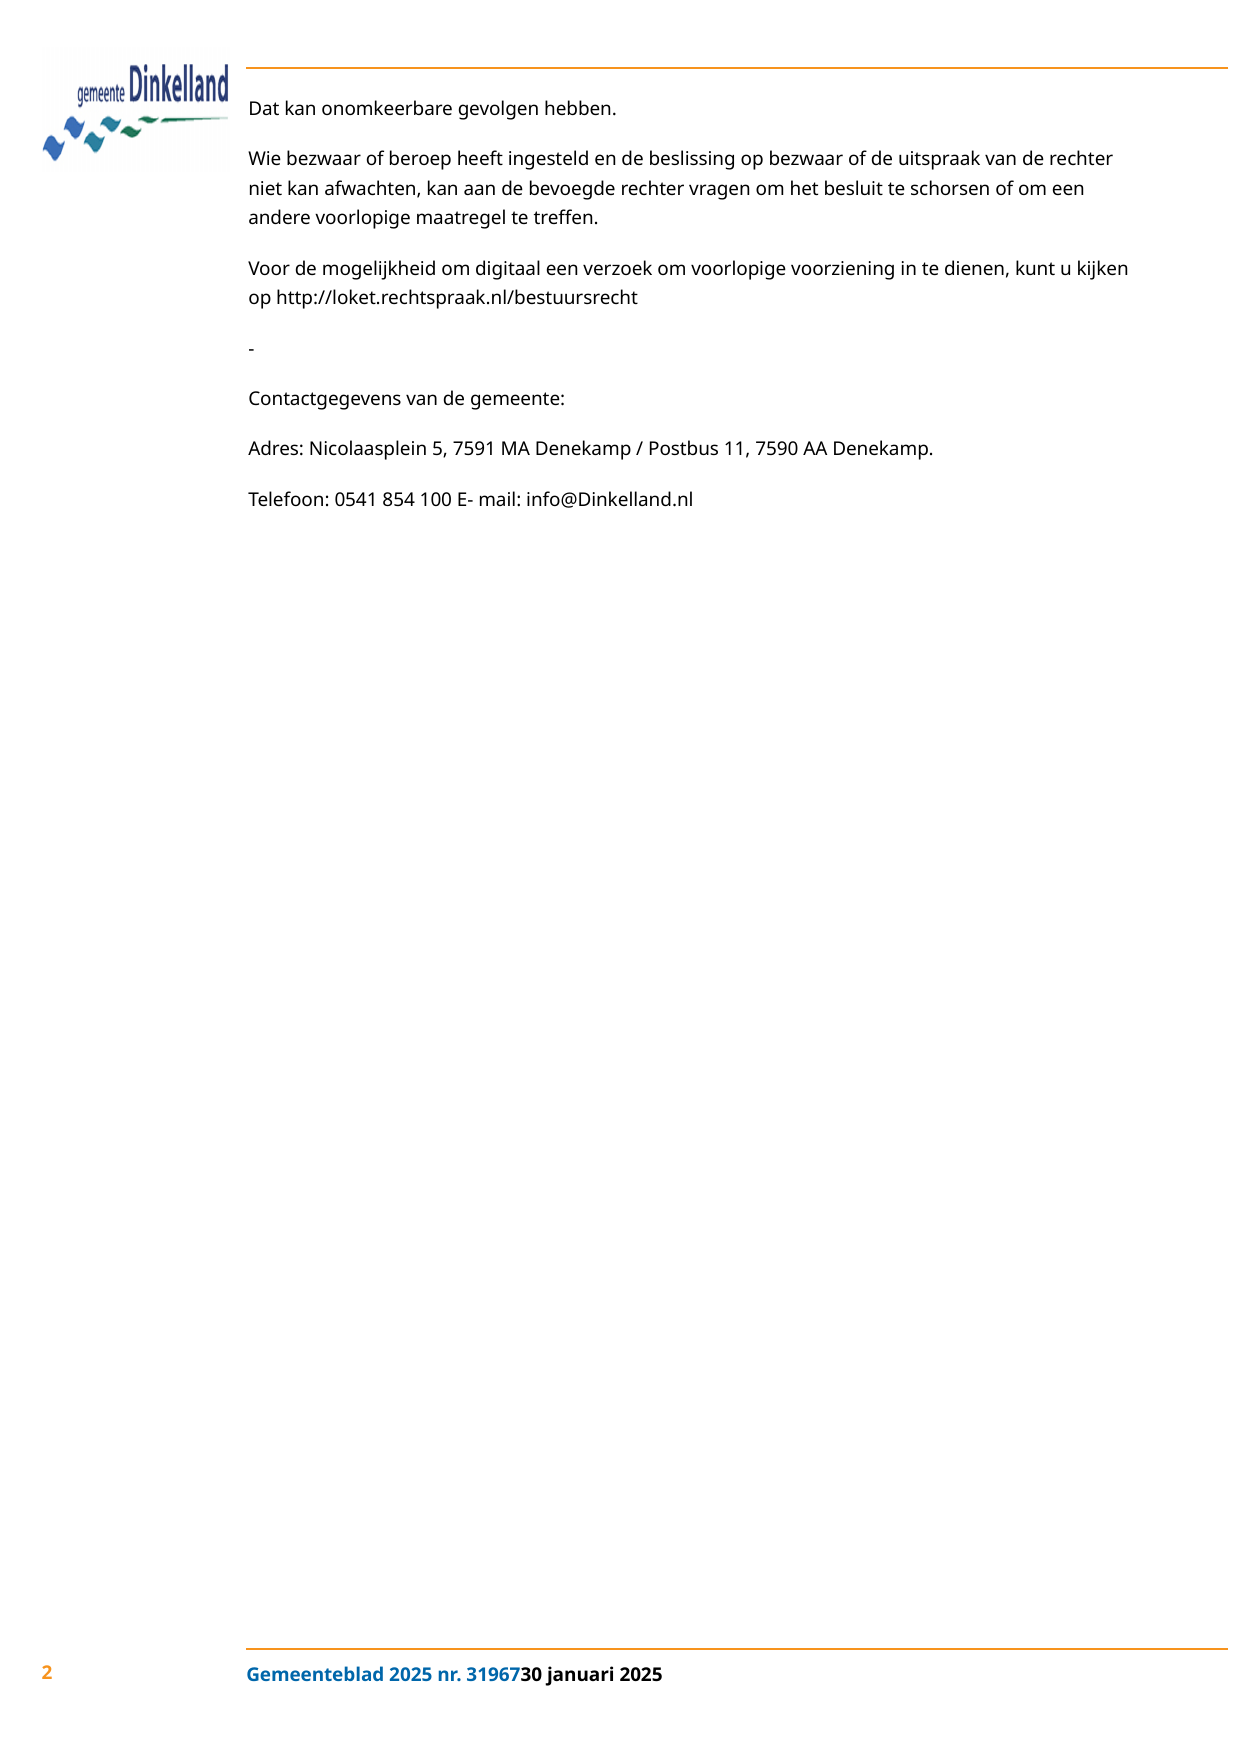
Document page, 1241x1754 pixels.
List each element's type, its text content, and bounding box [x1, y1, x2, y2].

picture [41, 47, 231, 172]
text Wie bezwaar of beroep heeft ingesteld en de beslissing op bezwaar of de uitspraak van de rechter niet kan afwachten, kan aan de bevoegde rechter vragen om het besluit te schorsen of om een andere voorlopige maatregel te treffen. [248, 145, 1152, 230]
text Contactgegevens van de gemeente: [248, 385, 1152, 411]
text Adres: Nicolaasplein 5, 7591 MA Denekamp / Postbus 11, 7590 AA Denekamp. [248, 436, 1152, 461]
text Dat kan onomkeerbare gevolgen hebben. [248, 95, 1152, 121]
text - [248, 335, 1152, 361]
text Voor de mogelijkheid om digitaal een verzoek om voorlopige voorziening in te dienen, kunt u kijken op http://loket.rechtspraak.nl/bestuursrecht [248, 255, 1152, 310]
text Telefoon: 0541 854 100 E- mail: info@Dinkelland.nl [248, 486, 1152, 512]
